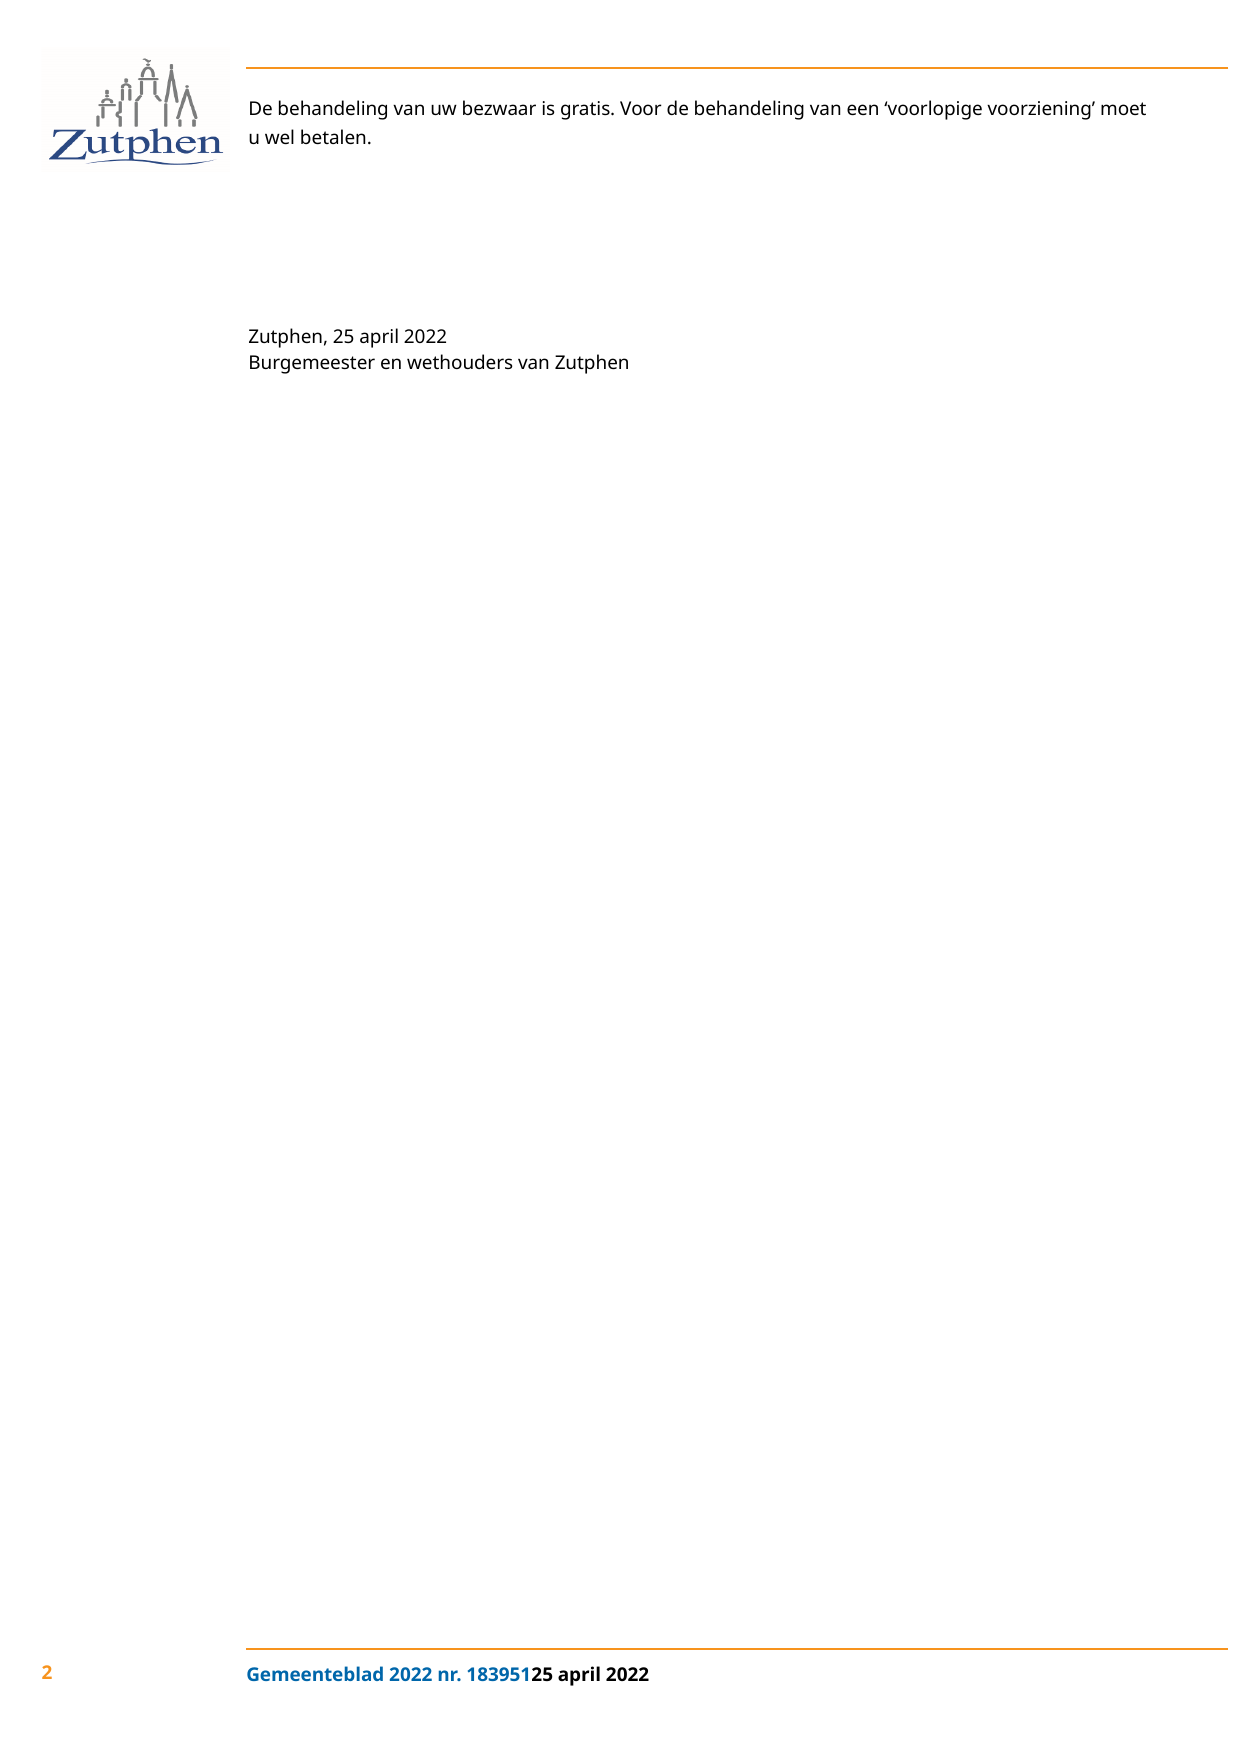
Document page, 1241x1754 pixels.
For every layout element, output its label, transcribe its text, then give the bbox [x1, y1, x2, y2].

text Zutphen, 25 april 2022 [248, 323, 1152, 349]
text Burgemeester en wethouders van Zutphen [248, 349, 1152, 375]
picture [41, 47, 231, 172]
text De behandeling van uw bezwaar is gratis. Voor de behandeling van een ‘voorlopige voorziening’ moet u wel betalen. [248, 95, 1152, 150]
